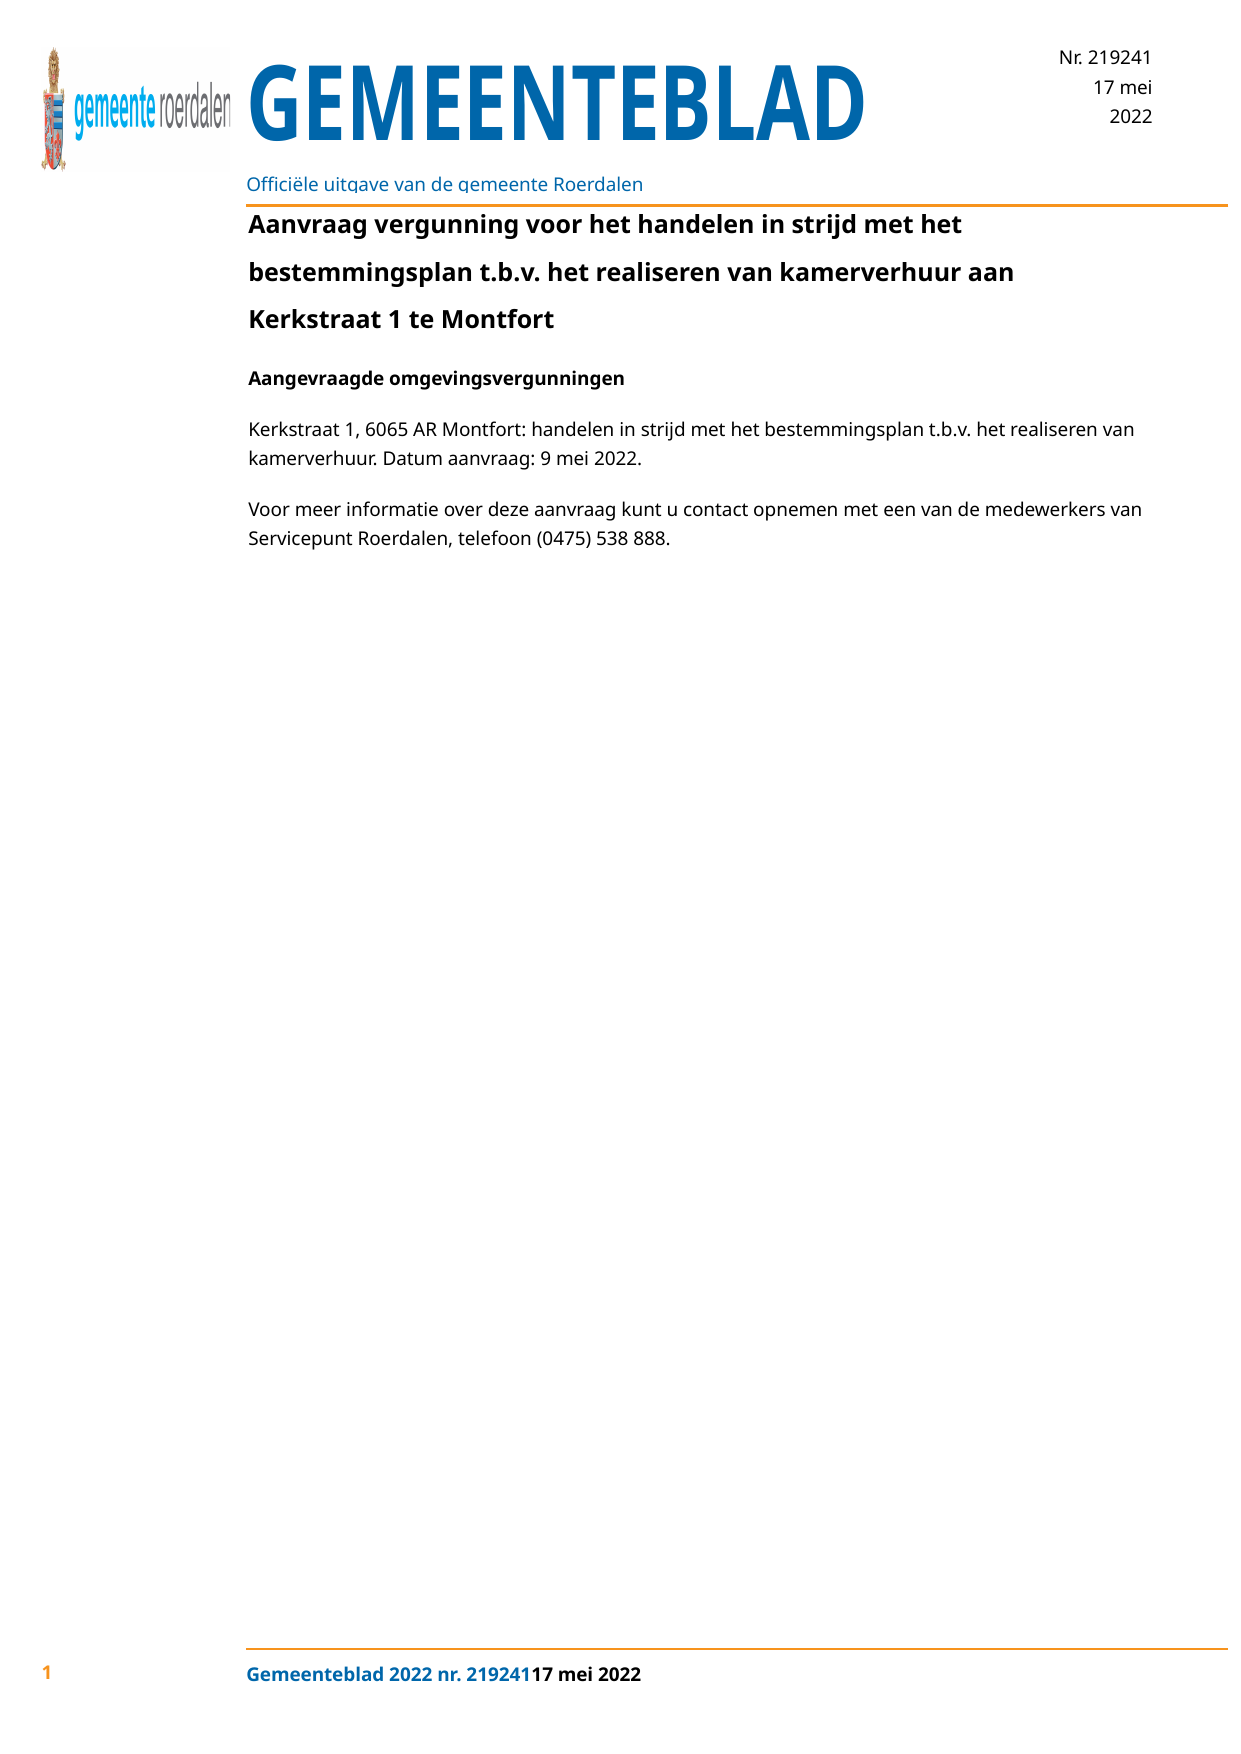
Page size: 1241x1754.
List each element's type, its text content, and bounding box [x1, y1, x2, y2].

text Aangevraagde omgevingsvergunningen [248, 366, 1152, 391]
text Aanvraag vergunning voor het handelen in strijd met het bestemmingsplan t.b.v. het realiseren van kamerverhuur aan Kerkstraat 1 te Montfort [248, 207, 1152, 336]
text Kerkstraat 1, 6065 AR Montfort: handelen in strijd met het bestemmingsplan t.b.v. het realiseren van kamerverhuur. Datum aanvraag: 9 mei 2022. [248, 416, 1152, 471]
picture [41, 47, 231, 172]
text Voor meer informatie over deze aanvraag kunt u contact opnemen met een van de medewerkers van Servicepunt Roerdalen, telefoon (0475) 538 888. [248, 496, 1152, 551]
